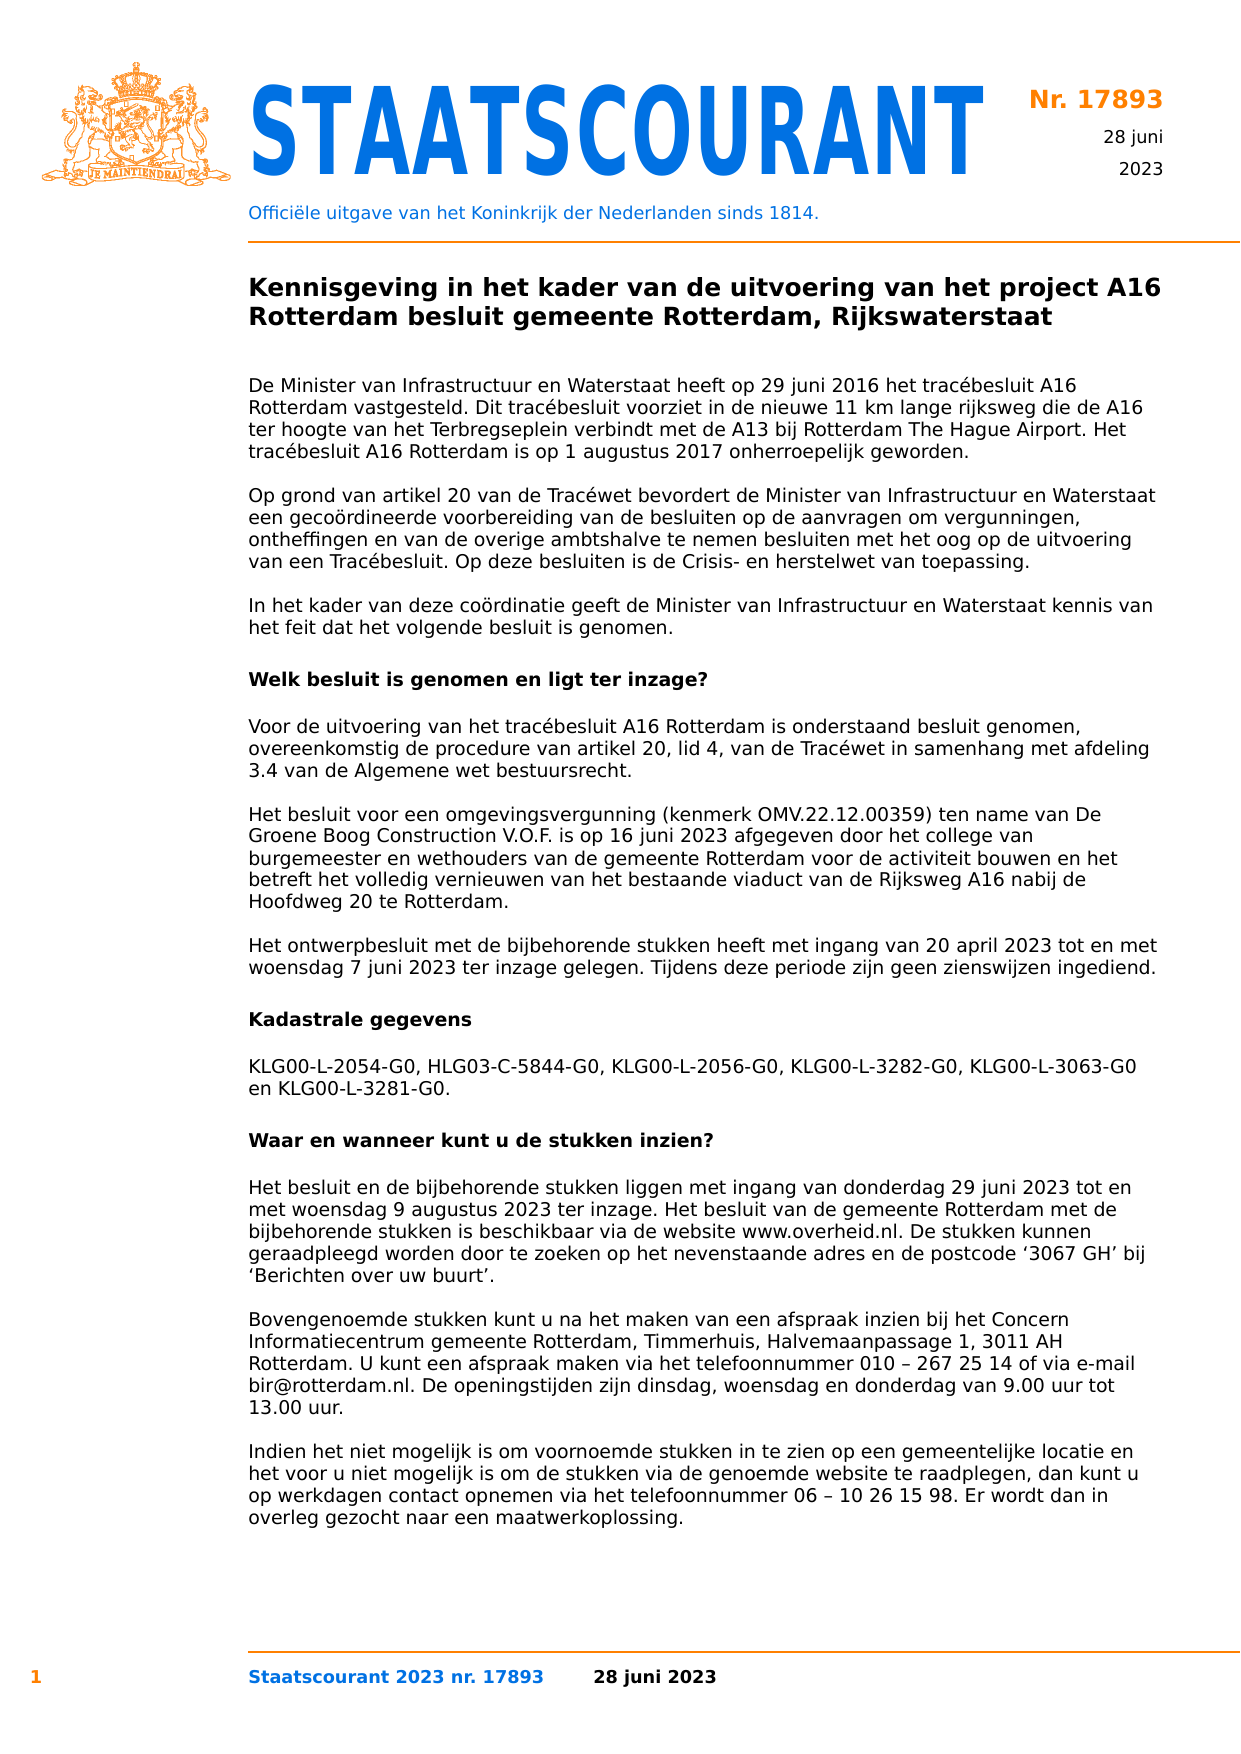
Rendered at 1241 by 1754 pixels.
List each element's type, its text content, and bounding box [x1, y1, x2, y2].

subtitle Welk besluit is genomen en ligt ter inzage? [248, 669, 1163, 691]
subtitle Kennisgeving in het kader van de uitvoering van het project A16 Rotterdam besluit gemeente Rotterdam, Rijkswaterstaat [248, 273, 1163, 331]
subtitle Waar en wanneer kunt u de stukken inzien? [248, 1130, 1163, 1152]
picture [41, 62, 231, 186]
text In het kader van deze coördinatie geeft de Minister van Infrastructuur en Waterstaat kennis van het feit dat het volgende besluit is genomen. [248, 595, 1163, 639]
subtitle Kadastrale gegevens [248, 1009, 1163, 1031]
text Het ontwerpbesluit met de bijbehorende stukken heeft met ingang van 20 april 2023 tot en met woensdag 7 juni 2023 ter inzage gelegen. Tijdens deze periode zijn geen zienswijzen ingediend. [248, 935, 1163, 979]
table_cell Officiële uitgave van het Koninkrijk der Nederlanden sinds 1814. [248, 203, 1240, 241]
table_header Nr. 17893 [998, 62, 1240, 121]
text KLG00-L-2054-G0, HLG03-C-5844-G0, KLG00-L-2056-G0, KLG00-L-3282-G0, KLG00-L-3063-G0 en KLG00-L-3281-G0. [248, 1056, 1163, 1100]
table_cell 28 juni [998, 121, 1240, 153]
text Bovengenoemde stukken kunt u na het maken van een afspraak inzien bij het Concern Informatiecentrum gemeente Rotterdam, Timmerhuis, Halvemaanpassage 1, 3011 AH Rotterdam. U kunt een afspraak maken via het telefoonnummer 010 – 267 25 14 of via e-mail bir@rotterdam.nl. De openingstijden zijn dinsdag, woensdag en donderdag van 9.00 uur tot 13.00 uur. [248, 1309, 1163, 1419]
text De Minister van Infrastructuur en Waterstaat heeft op 29 juni 2016 het tracébesluit A16 Rotterdam vastgesteld. Dit tracébesluit voorziet in de nieuwe 11 km lange rijksweg die de A16 ter hoogte van het Terbregseplein verbindt met de A13 bij Rotterdam The Hague Airport. Het tracébesluit A16 Rotterdam is op 1 augustus 2017 onherroepelijk geworden. [248, 375, 1163, 463]
text Het besluit en de bijbehorende stukken liggen met ingang van donderdag 29 juni 2023 tot en met woensdag 9 augustus 2023 ter inzage. Het besluit van de gemeente Rotterdam met de bijbehorende stukken is beschikbaar via de website www.overheid.nl. De stukken kunnen geraadpleegd worden door te zoeken op het nevenstaande adres en de postcode ‘3067 GH’ bij ‘Berichten over uw buurt’. [248, 1177, 1163, 1287]
text Voor de uitvoering van het tracébesluit A16 Rotterdam is onderstaand besluit genomen, overeenkomstig de procedure van artikel 20, lid 4, van de Tracéwet in samenhang met afdeling 3.4 van de Algemene wet bestuursrecht. [248, 716, 1163, 782]
text Op grond van artikel 20 van de Tracéwet bevordert de Minister van Infrastructuur en Waterstaat een gecoördineerde voorbereiding van de besluiten op de aanvragen om vergunningen, ontheffingen en van de overige ambtshalve te nemen besluiten met het oog op de uitvoering van een Tracébesluit. Op deze besluiten is de Crisis- en herstelwet van toepassing. [248, 485, 1163, 573]
table_cell 2023 [998, 153, 1240, 203]
table_header [25, 62, 248, 241]
text Indien het niet mogelijk is om voornoemde stukken in te zien op een gemeentelijke locatie en het voor u niet mogelijk is om de stukken via de genoemde website te raadplegen, dan kunt u op werkdagen contact opnemen via het telefoonnummer 06 – 10 26 15 98. Er wordt dan in overleg gezocht naar een maatwerkoplossing. [248, 1441, 1163, 1528]
table_header STAATSCOURANT [248, 62, 998, 203]
text Het besluit voor een omgevingsvergunning (kenmerk OMV.22.12.00359) ten name van De Groene Boog Construction V.O.F. is op 16 juni 2023 afgegeven door het college van burgemeester en wethouders van de gemeente Rotterdam voor de activiteit bouwen en het betreft het volledig vernieuwen van het bestaande viaduct van de Rijksweg A16 nabij de Hoofdweg 20 te Rotterdam. [248, 803, 1163, 913]
